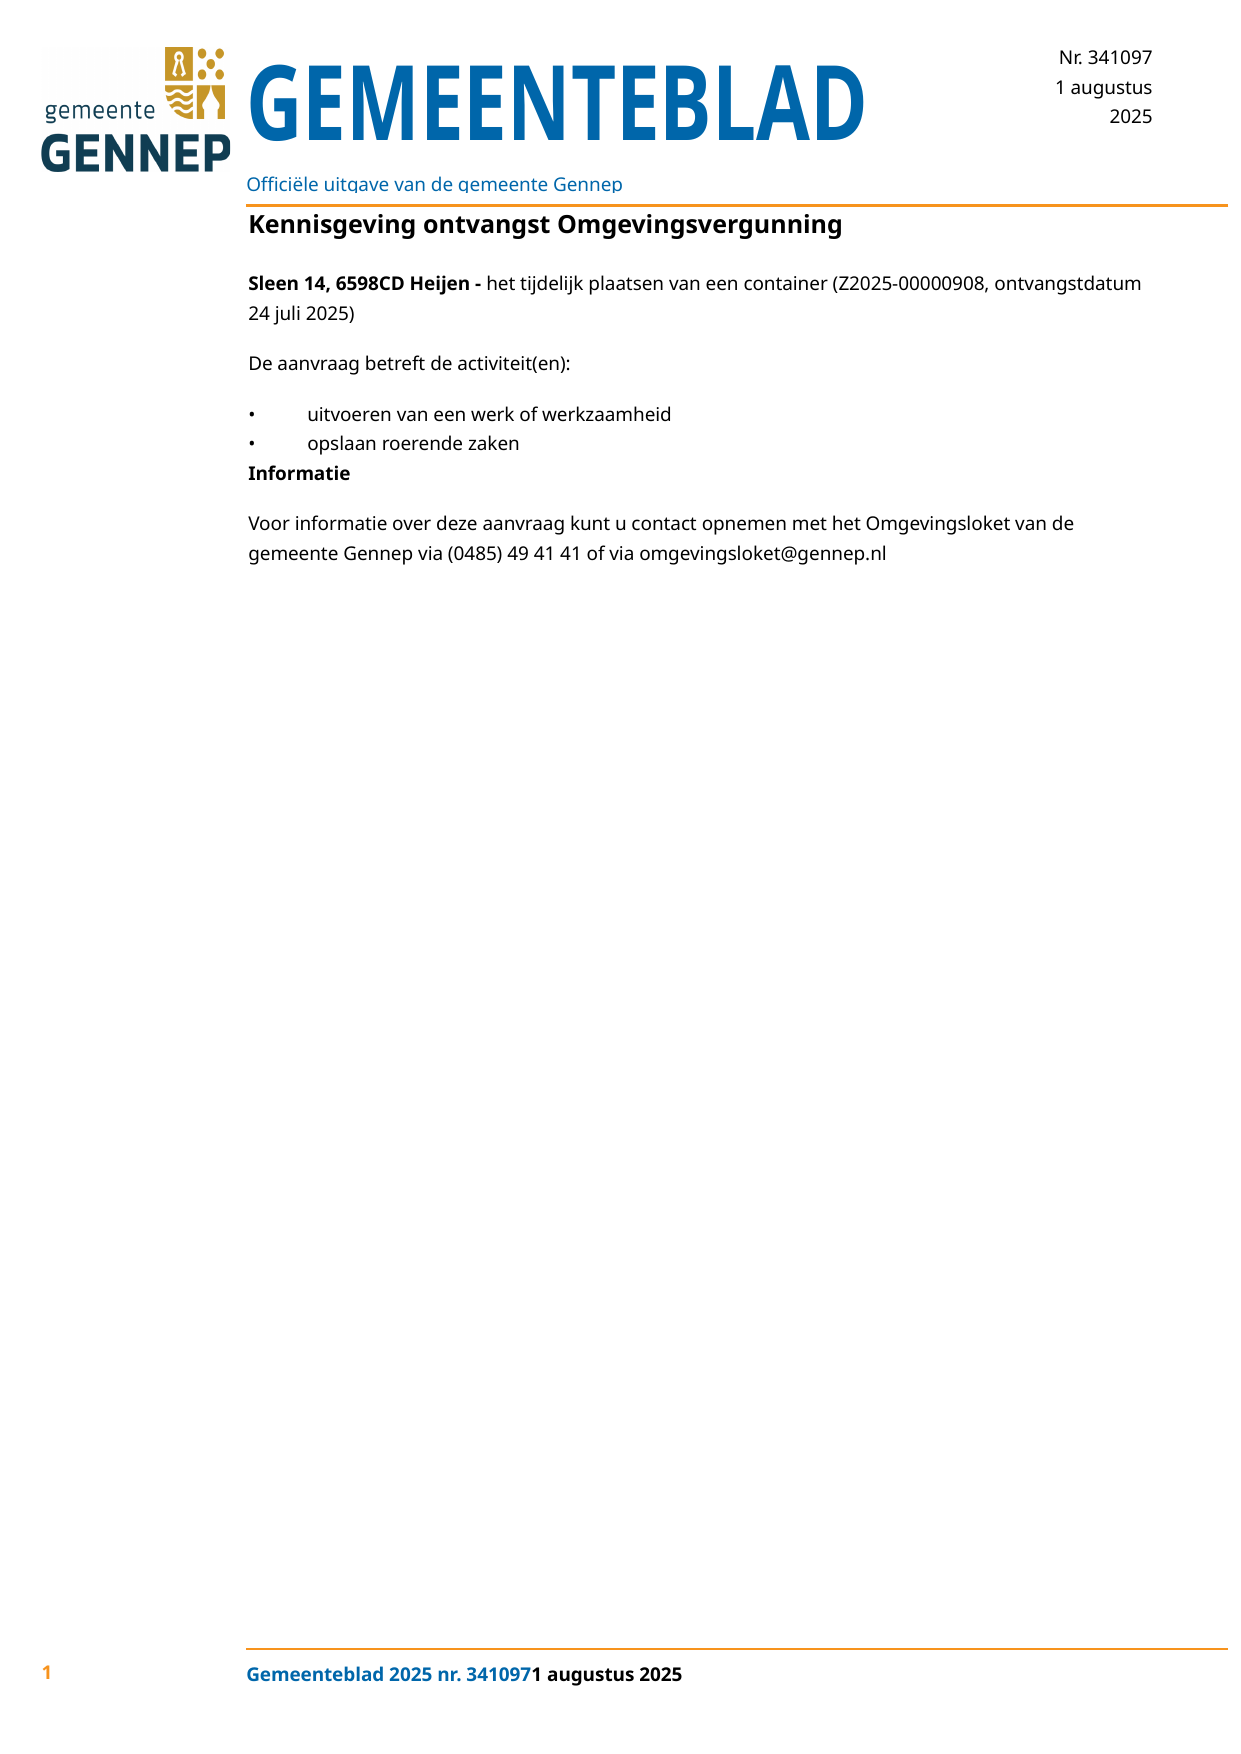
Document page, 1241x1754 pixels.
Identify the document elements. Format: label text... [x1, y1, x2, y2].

list opslaan roerende zaken [248, 430, 1152, 456]
list uitvoeren van een werk of werkzaamheid [248, 401, 1152, 426]
picture [41, 47, 231, 172]
text De aanvraag betreft de activiteit(en): [248, 350, 1152, 376]
text Informatie [248, 460, 1152, 486]
text Sleen 14, 6598CD Heijen - het tijdelijk plaatsen van een container (Z2025-00000908, ontvangstdatum 24 juli 2025) [248, 270, 1152, 326]
text Voor informatie over deze aanvraag kunt u contact opnemen met het Omgevingsloket van de gemeente Gennep via (0485) 49 41 41 of via omgevingsloket@gennep.nl [248, 510, 1152, 566]
text Kennisgeving ontvangst Omgevingsvergunning [248, 207, 1152, 241]
